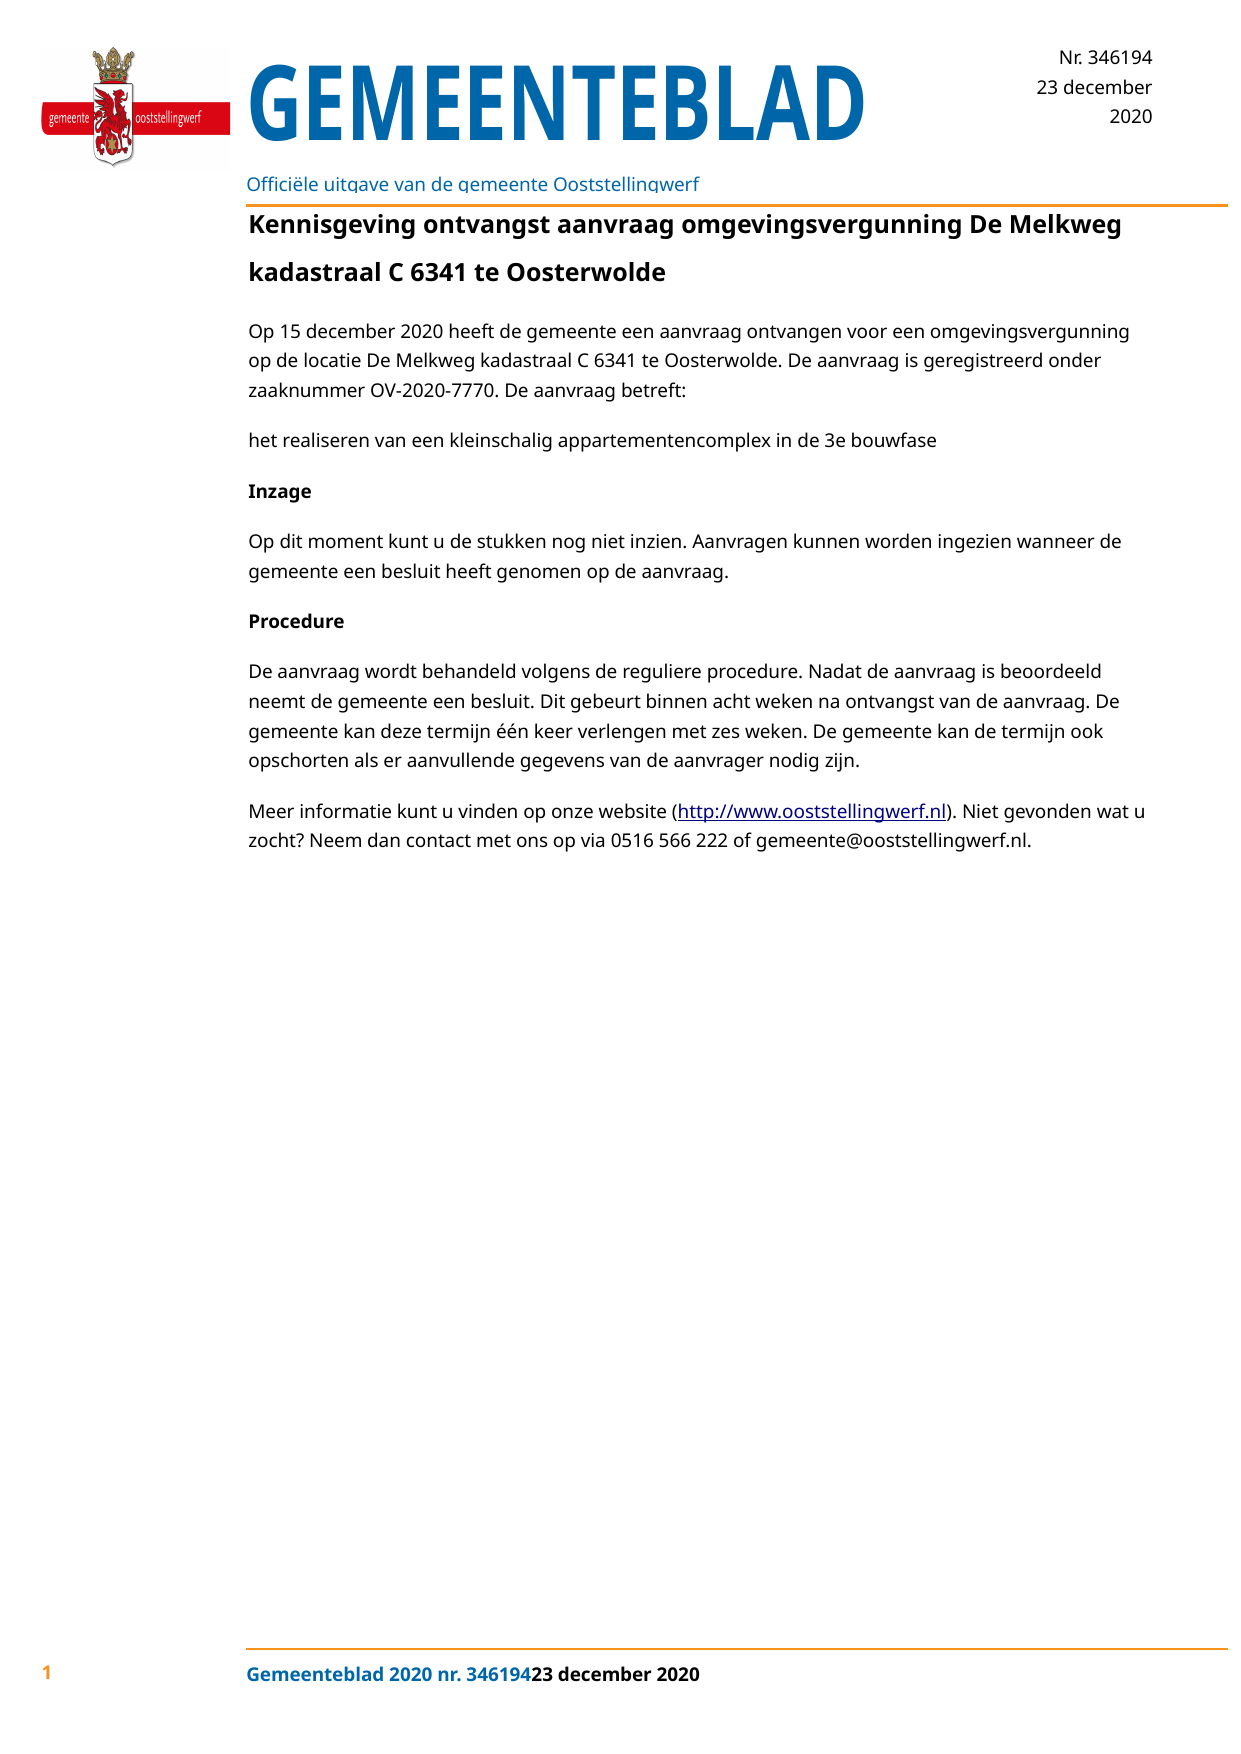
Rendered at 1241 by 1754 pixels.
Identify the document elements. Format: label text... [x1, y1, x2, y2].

text Inzage [248, 478, 1152, 504]
text Op 15 december 2020 heeft de gemeente een aanvraag ontvangen voor een omgevingsvergunning op de locatie De Melkweg kadastraal C 6341 te Oosterwolde. De aanvraag is geregistreerd onder zaaknummer OV-2020-7770. De aanvraag betreft: [248, 318, 1152, 403]
text Meer informatie kunt u vinden op onze website (http://www.ooststellingwerf.nl). Niet gevonden wat u zocht? Neem dan contact met ons op via 0516 566 222 of gemeente@ooststellingwerf.nl. [248, 798, 1152, 853]
text het realiseren van een kleinschalig appartementencomplex in de 3e bouwfase [248, 427, 1152, 453]
picture [41, 47, 231, 172]
text Op dit moment kunt u de stukken nog niet inzien. Aanvragen kunnen worden ingezien wanneer de gemeente een besluit heeft genomen op de aanvraag. [248, 528, 1152, 584]
text Procedure [248, 608, 1152, 634]
text Kennisgeving ontvangst aanvraag omgevingsvergunning De Melkweg kadastraal C 6341 te Oosterwolde [248, 207, 1152, 288]
text De aanvraag wordt behandeld volgens de reguliere procedure. Nadat de aanvraag is beoordeeld neemt de gemeente een besluit. Dit gebeurt binnen acht weken na ontvangst van de aanvraag. De gemeente kan deze termijn één keer verlengen met zes weken. De gemeente kan de termijn ook opschorten als er aanvullende gegevens van de aanvrager nodig zijn. [248, 659, 1152, 773]
